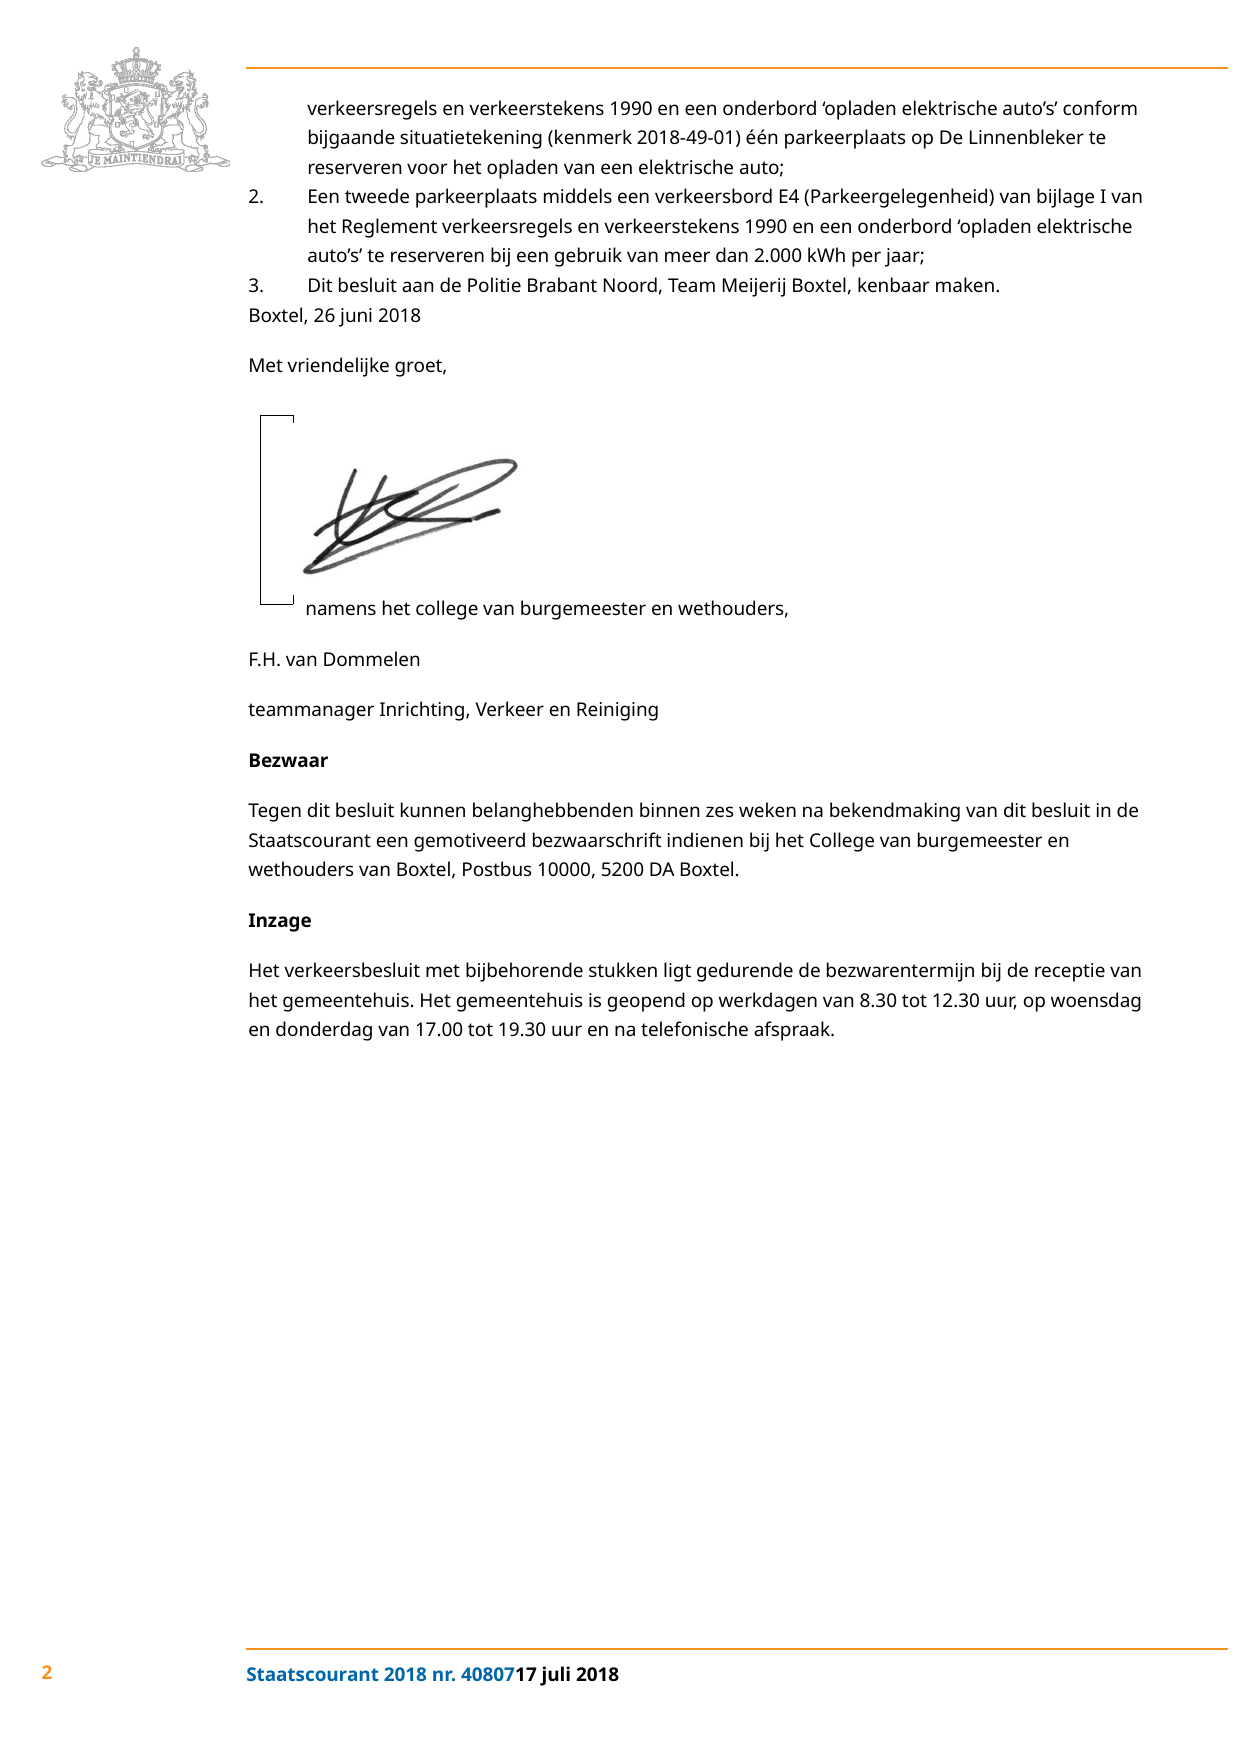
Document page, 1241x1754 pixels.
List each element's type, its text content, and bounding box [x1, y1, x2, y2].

picture [41, 47, 231, 172]
text Met vriendelijke groet, [248, 352, 1152, 378]
text Het verkeersbesluit met bijbehorende stukken ligt gedurende de bezwarentermijn bij de receptie van het gemeentehuis. Het gemeentehuis is geopend op werkdagen van 8.30 tot 12.30 uur, op woensdag en donderdag van 17.00 tot 19.30 uur en na telefonische afspraak. [248, 957, 1152, 1042]
list Een tweede parkeerplaats middels een verkeersbord E4 (Parkeergelegenheid) van bijlage I van het Reglement verkeersregels en verkeerstekens 1990 en een onderbord ‘opladen elektrische auto’s’ te reserveren bij een gebruik van meer dan 2.000 kWh per jaar; [248, 183, 1152, 268]
picture [268, 423, 565, 595]
text Boxtel, 26 juni 2018 [248, 302, 1152, 328]
text namens het college van burgemeester en wethouders, [248, 403, 1152, 621]
text teammanager Inrichting, Verkeer en Reiniging [248, 696, 1152, 722]
text Inzage [248, 907, 1152, 932]
list Dit besluit aan de Politie Brabant Noord, Team Meijerij Boxtel, kenbaar maken. [248, 272, 1152, 298]
text F.H. van Dommelen [248, 646, 1152, 672]
text Tegen dit besluit kunnen belanghebbenden binnen zes weken na bekendmaking van dit besluit in de Staatscourant een gemotiveerd bezwaarschrift indienen bij het College van burgemeester en wethouders van Boxtel, Postbus 10000, 5200 DA Boxtel. [248, 797, 1152, 882]
list verkeersregels en verkeerstekens 1990 en een onderbord ‘opladen elektrische auto’s’ conform bijgaande situatietekening (kenmerk 2018-49-01) één parkeerplaats op De Linnenbleker te reserveren voor het opladen van een elektrische auto; [248, 95, 1152, 180]
text Bezwaar [248, 747, 1152, 772]
